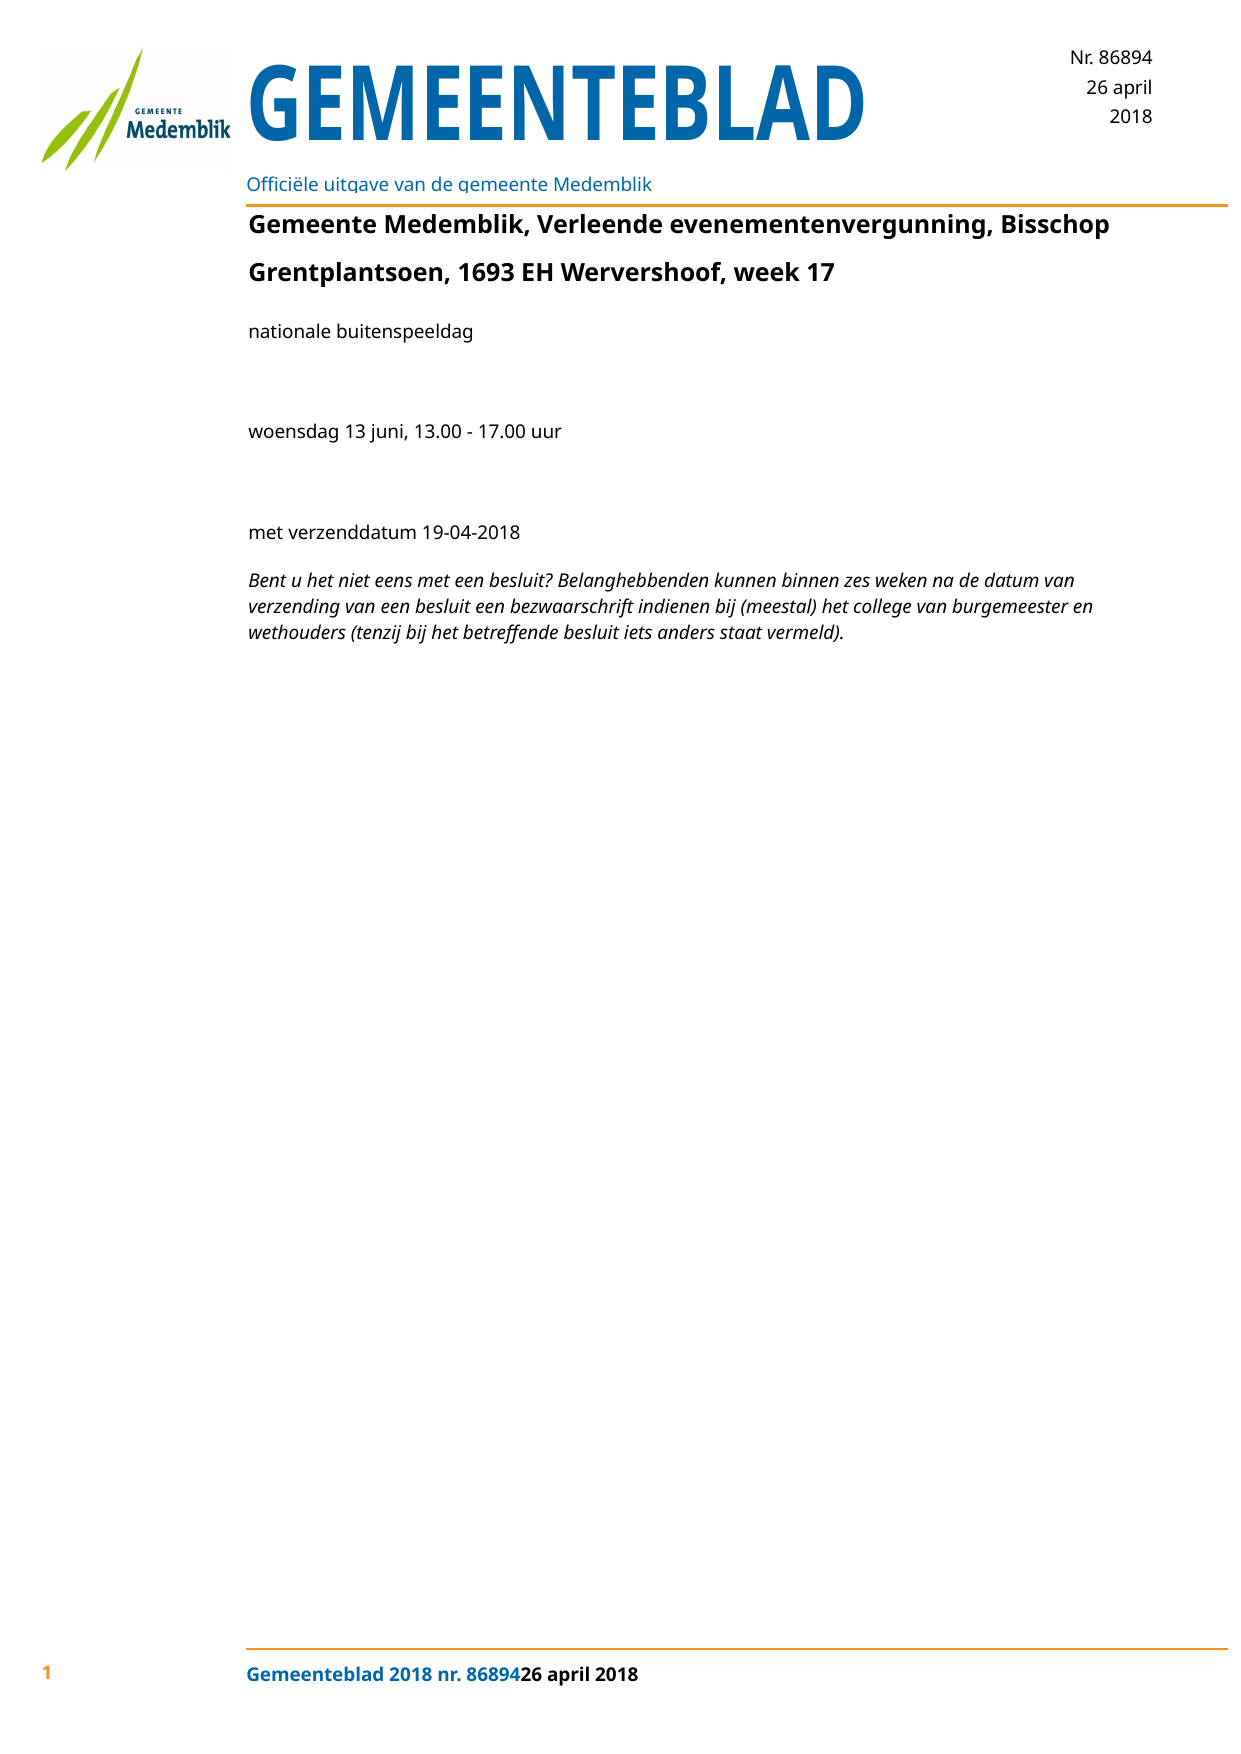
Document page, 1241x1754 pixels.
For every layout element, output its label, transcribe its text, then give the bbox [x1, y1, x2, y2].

text Gemeente Medemblik, Verleende evenementenvergunning, Bisschop Grentplantsoen, 1693 EH Wervershoof, week 17 [248, 207, 1152, 288]
text Bent u het niet eens met een besluit? Belanghebbenden kunnen binnen zes weken na de datum van verzending van een besluit een bezwaarschrift indienen bij (meestal) het college van burgemeester en wethouders (tenzij bij het betreffende besluit iets anders staat vermeld). [248, 567, 1152, 644]
text nationale buitenspeeldag [248, 318, 1152, 344]
text woensdag 13 juni, 13.00 - 17.00 uur [248, 419, 1152, 444]
text met verzenddatum 19-04-2018 [248, 519, 1152, 545]
picture [41, 47, 231, 172]
